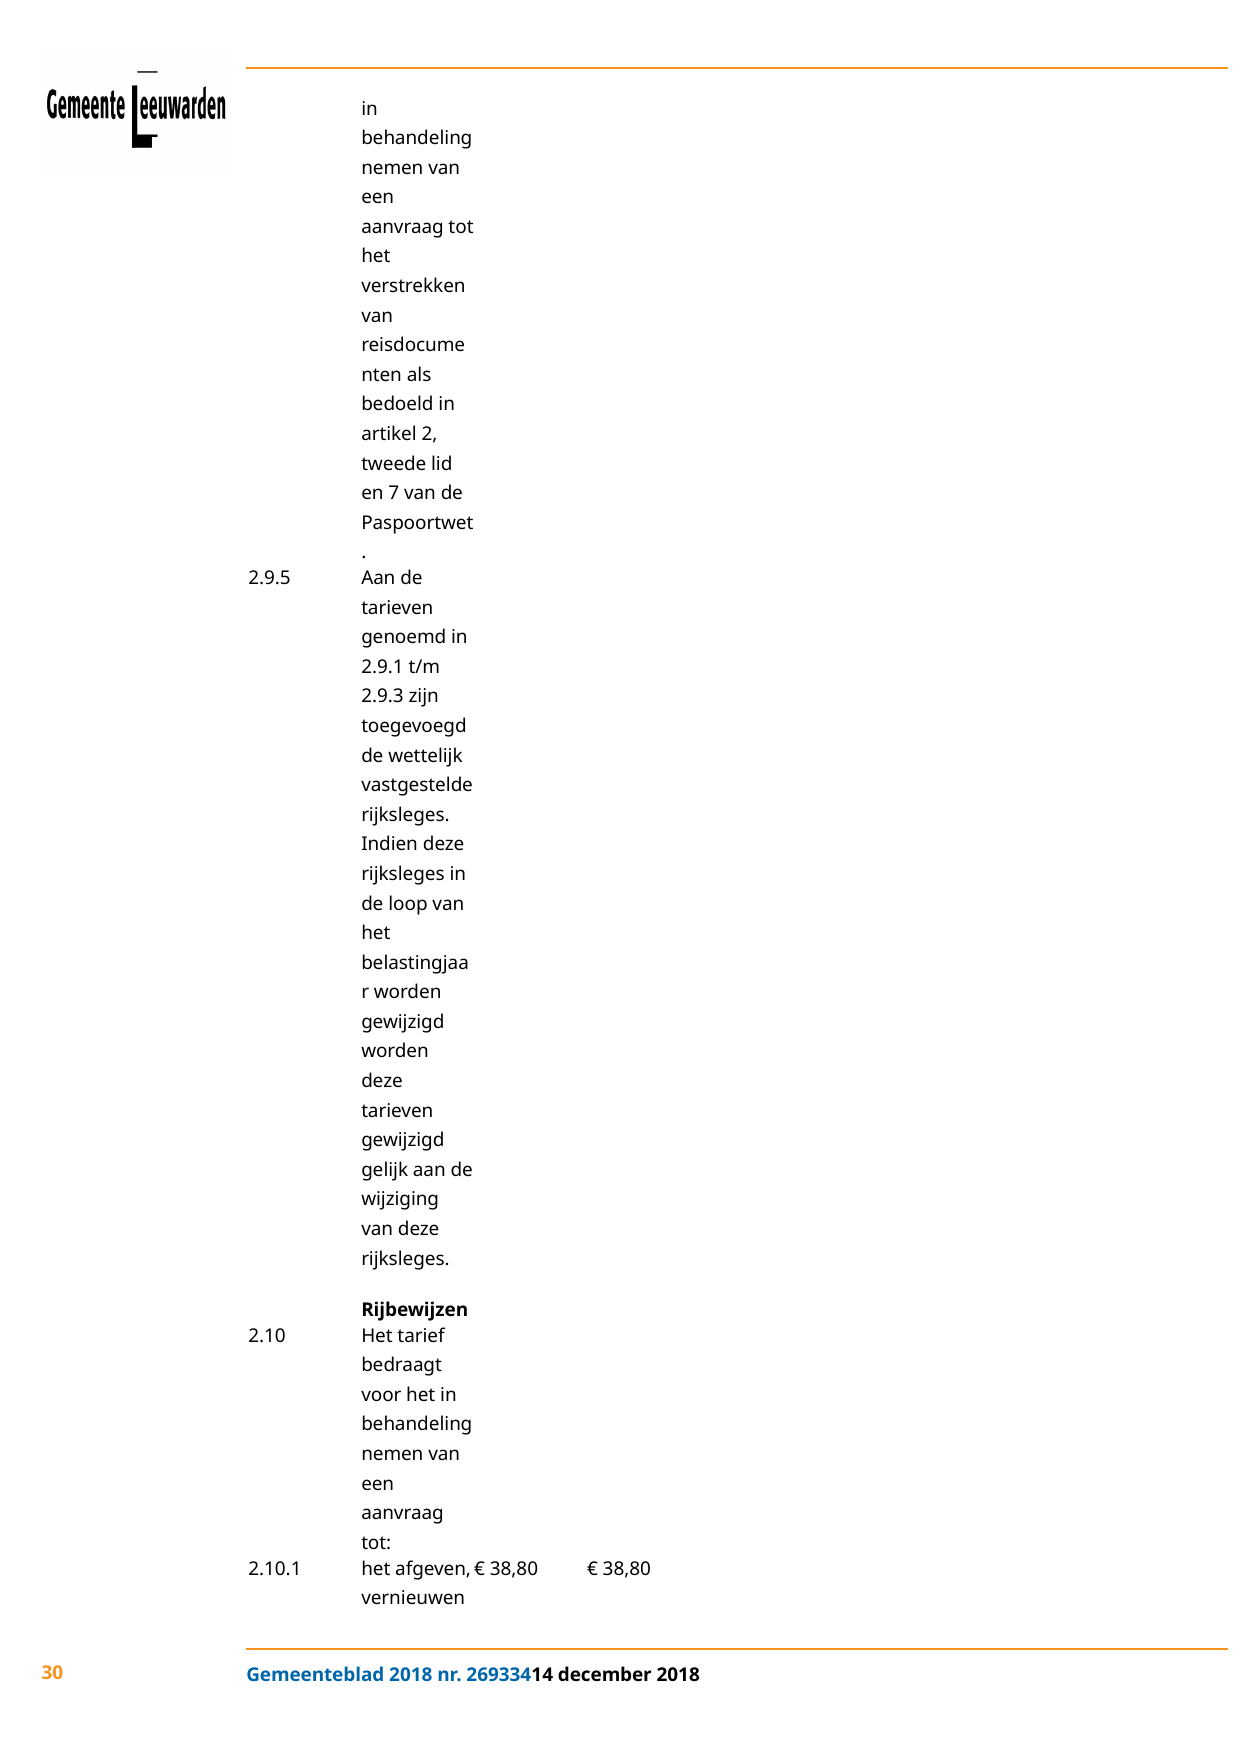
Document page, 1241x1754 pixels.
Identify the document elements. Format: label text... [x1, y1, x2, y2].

table_cell [248, 95, 361, 564]
table_cell 2.10.1 [248, 1555, 361, 1610]
table_cell [587, 1322, 700, 1555]
table_cell [587, 564, 700, 1270]
table_cell [474, 95, 587, 564]
table_cell [587, 1296, 700, 1322]
table_cell [474, 1322, 587, 1555]
table_cell [587, 95, 700, 564]
table_cell Het tarief bedraagt voor het in behandeling nemen van een aanvraag tot: [361, 1322, 474, 1555]
table_cell € 38,80 [474, 1555, 587, 1610]
table_cell 2.9.5 [248, 564, 361, 1270]
table_cell [248, 1296, 361, 1322]
table_cell [587, 1270, 700, 1296]
table_cell het afgeven, vernieuwen [361, 1555, 474, 1610]
table_cell in behandeling nemen van een aanvraag tot het verstrekken van reisdocumenten als bedoeld in artikel 2, tweede lid en 7 van de Paspoortwet. [361, 95, 474, 564]
table_cell 2.10 [248, 1322, 361, 1555]
table_cell [361, 1270, 474, 1296]
table_cell [474, 1270, 587, 1296]
table_cell Rijbewijzen [361, 1296, 474, 1322]
table_cell [474, 564, 587, 1270]
table_cell € 38,80 [587, 1555, 700, 1610]
table_cell [474, 1296, 587, 1322]
picture [41, 47, 231, 172]
table_cell [248, 1270, 361, 1296]
table_cell Aan de tarieven genoemd in 2.9.1 t/m 2.9.3 zijn toegevoegd de wettelijk vastgestelde rijksleges. Indien deze rijksleges in de loop van het belastingjaar worden gewijzigd worden deze tarieven gewijzigd gelijk aan de wijziging van deze rijksleges. [361, 564, 474, 1270]
